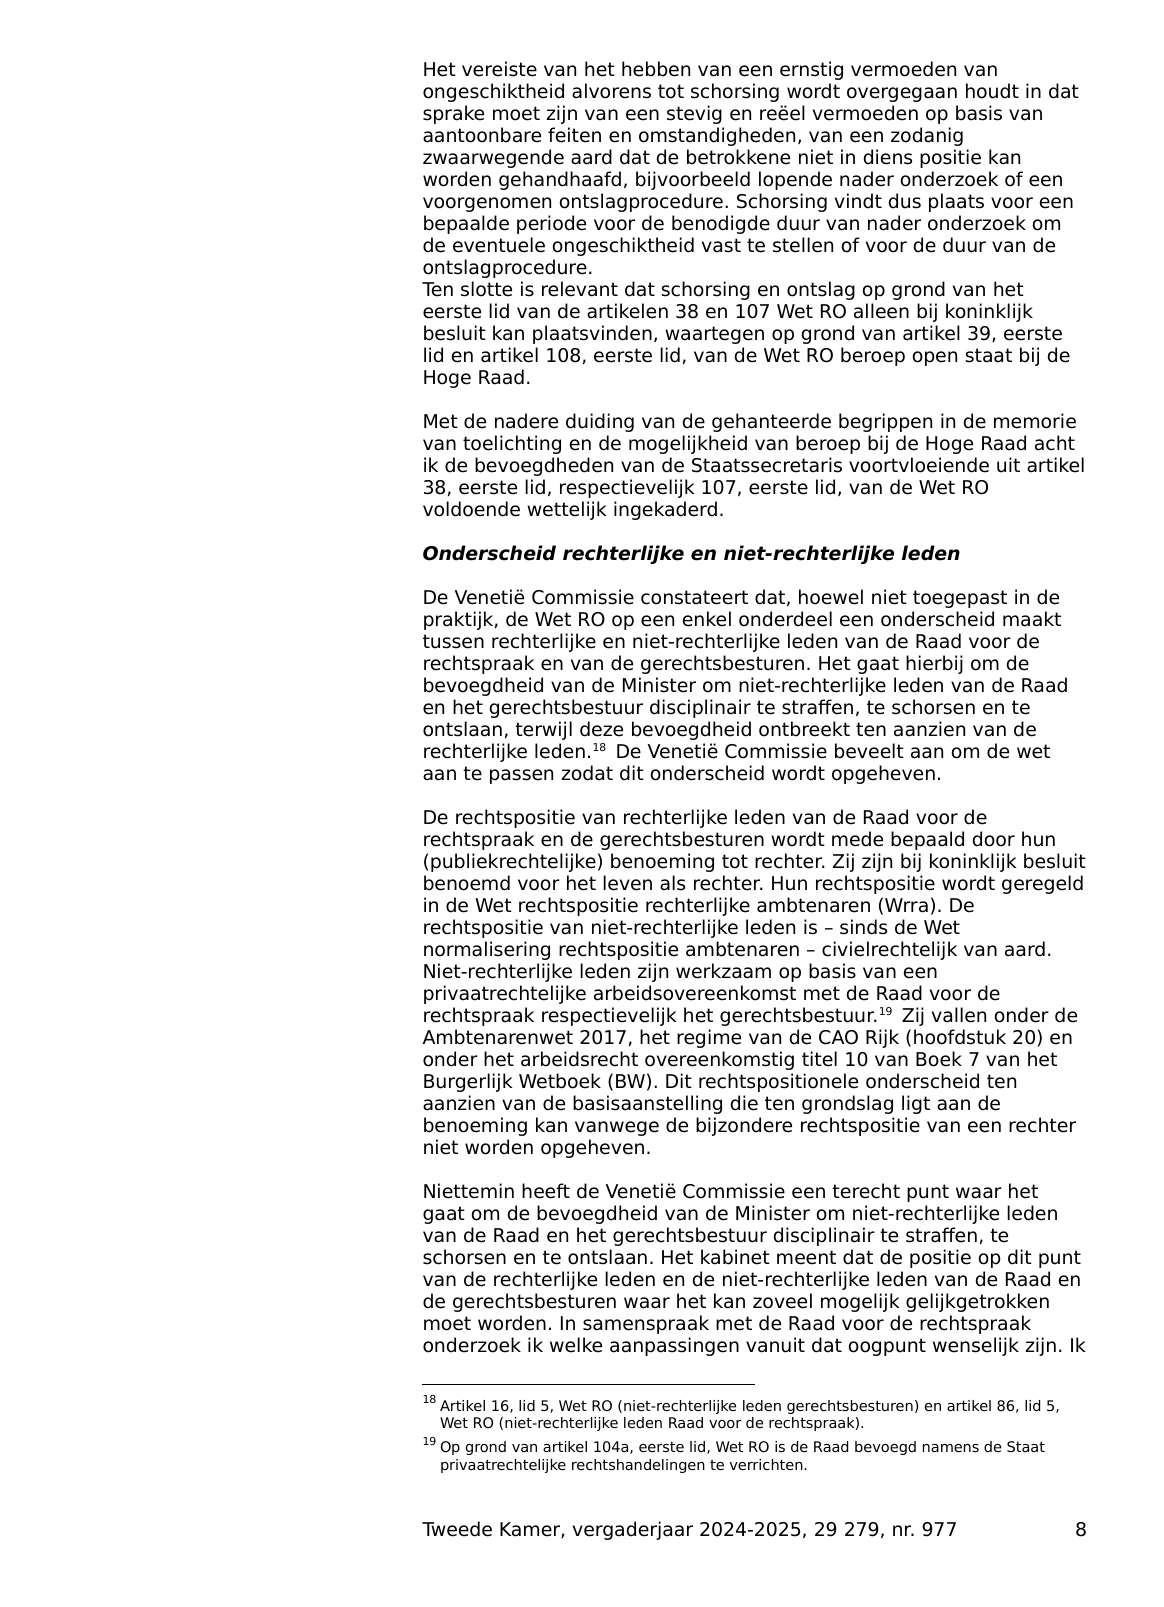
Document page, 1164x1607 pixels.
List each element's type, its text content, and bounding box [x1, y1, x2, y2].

text Artikel 16, lid 5, Wet RO (niet-rechterlijke leden gerechtsbesturen) en artikel 86, lid 5, Wet RO (niet-rechterlijke leden Raad voor de rechtspraak). [422, 1393, 1087, 1432]
text De Venetië Commissie constateert dat, hoewel niet toegepast in de praktijk, de Wet RO op een enkel onderdeel een onderscheid maakt tussen rechterlijke en niet-rechterlijke leden van de Raad voor de rechtspraak en van de gerechtsbesturen. Het gaat hierbij om de bevoegdheid van de Minister om niet-rechterlijke leden van de Raad en het gerechtsbestuur disciplinair te straffen, te schorsen en te ontslaan, terwijl deze bevoegdheid ontbreekt ten aanzien van de rechterlijke leden. De Venetië Commissie beveelt aan om de wet aan te passen zodat dit onderscheid wordt opgeheven. [422, 587, 1087, 785]
subtitle Onderscheid rechterlijke en niet-rechterlijke leden [422, 543, 1087, 565]
text Met de nadere duiding van de gehanteerde begrippen in de memorie van toelichting en de mogelijkheid van beroep bij de Hoge Raad acht ik de bevoegdheden van de Staatssecretaris voortvloeiende uit artikel 38, eerste lid, respectievelijk 107, eerste lid, van de Wet RO voldoende wettelijk ingekaderd. [422, 411, 1087, 521]
text Ten slotte is relevant dat schorsing en ontslag op grond van het eerste lid van de artikelen 38 en 107 Wet RO alleen bij koninklijk besluit kan plaatsvinden, waartegen op grond van artikel 39, eerste lid en artikel 108, eerste lid, van de Wet RO beroep open staat bij de Hoge Raad. [422, 279, 1087, 389]
text Niettemin heeft de Venetië Commissie een terecht punt waar het gaat om de bevoegdheid van de Minister om niet-rechterlijke leden van de Raad en het gerechtsbestuur disciplinair te straffen, te schorsen en te ontslaan. Het kabinet meent dat de positie op dit punt van de rechterlijke leden en de niet-rechterlijke leden van de Raad en de gerechtsbesturen waar het kan zoveel mogelijk gelijkgetrokken moet worden. In samenspraak met de Raad voor de rechtspraak onderzoek ik welke aanpassingen vanuit dat oogpunt wenselijk zijn. Ik [422, 1181, 1087, 1357]
text Het vereiste van het hebben van een ernstig vermoeden van ongeschiktheid alvorens tot schorsing wordt overgegaan houdt in dat sprake moet zijn van een stevig en reëel vermoeden op basis van aantoonbare feiten en omstandigheden, van een zodanig zwaarwegende aard dat de betrokkene niet in diens positie kan worden gehandhaafd, bijvoorbeeld lopende nader onderzoek of een voorgenomen ontslagprocedure. Schorsing vindt dus plaats voor een bepaalde periode voor de benodigde duur van nader onderzoek om de eventuele ongeschiktheid vast te stellen of voor de duur van de ontslagprocedure. [422, 59, 1087, 279]
text De rechtspositie van rechterlijke leden van de Raad voor de rechtspraak en de gerechtsbesturen wordt mede bepaald door hun (publiekrechtelijke) benoeming tot rechter. Zij zijn bij koninklijk besluit benoemd voor het leven als rechter. Hun rechtspositie wordt geregeld in de Wet rechtspositie rechterlijke ambtenaren (Wrra). De rechtspositie van niet-rechterlijke leden is – sinds de Wet normalisering rechtspositie ambtenaren – civielrechtelijk van aard. Niet-rechterlijke leden zijn werkzaam op basis van een privaatrechtelijke arbeidsovereenkomst met de Raad voor de rechtspraak respectievelijk het gerechtsbestuur. Zij vallen onder de Ambtenarenwet 2017, het regime van de CAO Rijk (hoofdstuk 20) en onder het arbeidsrecht overeenkomstig titel 10 van Boek 7 van het Burgerlijk Wetboek (BW). Dit rechtspositionele onderscheid ten aanzien van de basisaanstelling die ten grondslag ligt aan de benoeming kan vanwege de bijzondere rechtspositie van een rechter niet worden opgeheven. [422, 807, 1087, 1159]
text Op grond van artikel 104a, eerste lid, Wet RO is de Raad bevoegd namens de Staat privaatrechtelijke rechtshandelingen te verrichten. [422, 1435, 1087, 1474]
